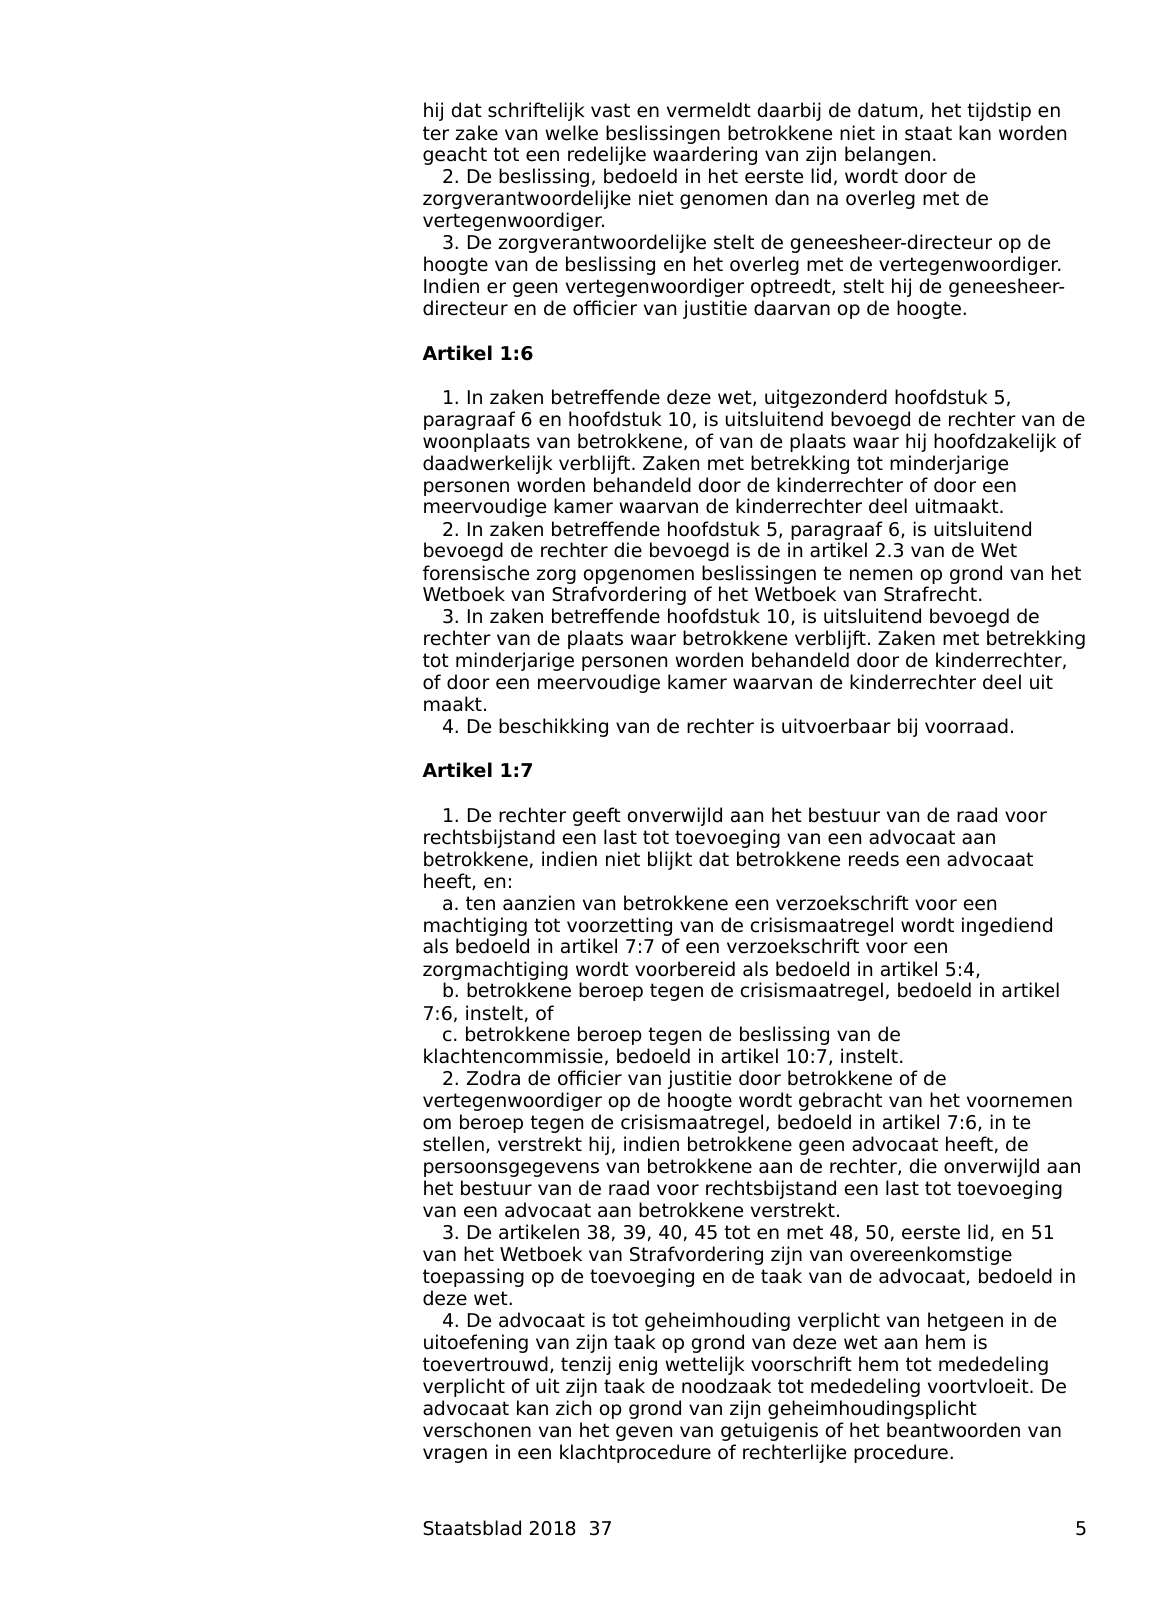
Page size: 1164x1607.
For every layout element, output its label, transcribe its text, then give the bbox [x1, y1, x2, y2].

text hij dat schriftelijk vast en vermeldt daarbij de datum, het tijdstip en ter zake van welke beslissingen betrokkene niet in staat kan worden geacht tot een redelijke waardering van zijn belangen. [422, 100, 1087, 166]
text 2. Zodra de officier van justitie door betrokkene of de vertegenwoordiger op de hoogte wordt gebracht van het voornemen om beroep tegen de crisismaatregel, bedoeld in artikel 7:6, in te stellen, verstrekt hij, indien betrokkene geen advocaat heeft, de persoonsgegevens van betrokkene aan de rechter, die onverwijld aan het bestuur van de raad voor rechtsbijstand een last tot toevoeging van een advocaat aan betrokkene verstrekt. [422, 1068, 1087, 1222]
text 4. De beschikking van de rechter is uitvoerbaar bij voorraad. [422, 716, 1087, 738]
text a. ten aanzien van betrokkene een verzoekschrift voor een machtiging tot voorzetting van de crisismaatregel wordt ingediend als bedoeld in artikel 7:7 of een verzoekschrift voor een zorgmachtiging wordt voorbereid als bedoeld in artikel 5:4, [422, 892, 1087, 980]
text b. betrokkene beroep tegen de crisismaatregel, bedoeld in artikel 7:6, instelt, of [422, 980, 1087, 1024]
text 3. De zorgverantwoordelijke stelt de geneesheer-directeur op de hoogte van de beslissing en het overleg met de vertegenwoordiger. Indien er geen vertegenwoordiger optreedt, stelt hij de geneesheer-directeur en de officier van justitie daarvan op de hoogte. [422, 232, 1087, 320]
subtitle Artikel 1:7 [422, 760, 1087, 782]
text 1. De rechter geeft onverwijld aan het bestuur van de raad voor rechtsbijstand een last tot toevoeging van een advocaat aan betrokkene, indien niet blijkt dat betrokkene reeds een advocaat heeft, en: [422, 804, 1087, 892]
subtitle Artikel 1:6 [422, 342, 1087, 364]
text 2. De beslissing, bedoeld in het eerste lid, wordt door de zorgverantwoordelijke niet genomen dan na overleg met de vertegenwoordiger. [422, 166, 1087, 232]
text 4. De advocaat is tot geheimhouding verplicht van hetgeen in de uitoefening van zijn taak op grond van deze wet aan hem is toevertrouwd, tenzij enig wettelijk voorschrift hem tot mededeling verplicht of uit zijn taak de noodzaak tot mededeling voortvloeit. De advocaat kan zich op grond van zijn geheimhoudingsplicht verschonen van het geven van getuigenis of het beantwoorden van vragen in een klachtprocedure of rechterlijke procedure. [422, 1310, 1087, 1464]
text 1. In zaken betreffende deze wet, uitgezonderd hoofdstuk 5, paragraaf 6 en hoofdstuk 10, is uitsluitend bevoegd de rechter van de woonplaats van betrokkene, of van de plaats waar hij hoofdzakelijk of daadwerkelijk verblijft. Zaken met betrekking tot minderjarige personen worden behandeld door de kinderrechter of door een meervoudige kamer waarvan de kinderrechter deel uitmaakt. [422, 387, 1087, 518]
text 3. In zaken betreffende hoofdstuk 10, is uitsluitend bevoegd de rechter van de plaats waar betrokkene verblijft. Zaken met betrekking tot minderjarige personen worden behandeld door de kinderrechter, of door een meervoudige kamer waarvan de kinderrechter deel uit maakt. [422, 606, 1087, 716]
text c. betrokkene beroep tegen de beslissing van de klachtencommissie, bedoeld in artikel 10:7, instelt. [422, 1024, 1087, 1068]
text 2. In zaken betreffende hoofdstuk 5, paragraaf 6, is uitsluitend bevoegd de rechter die bevoegd is de in artikel 2.3 van de Wet forensische zorg opgenomen beslissingen te nemen op grond van het Wetboek van Strafvordering of het Wetboek van Strafrecht. [422, 518, 1087, 606]
text 3. De artikelen 38, 39, 40, 45 tot en met 48, 50, eerste lid, en 51 van het Wetboek van Strafvordering zijn van overeenkomstige toepassing op de toevoeging en de taak van de advocaat, bedoeld in deze wet. [422, 1222, 1087, 1310]
